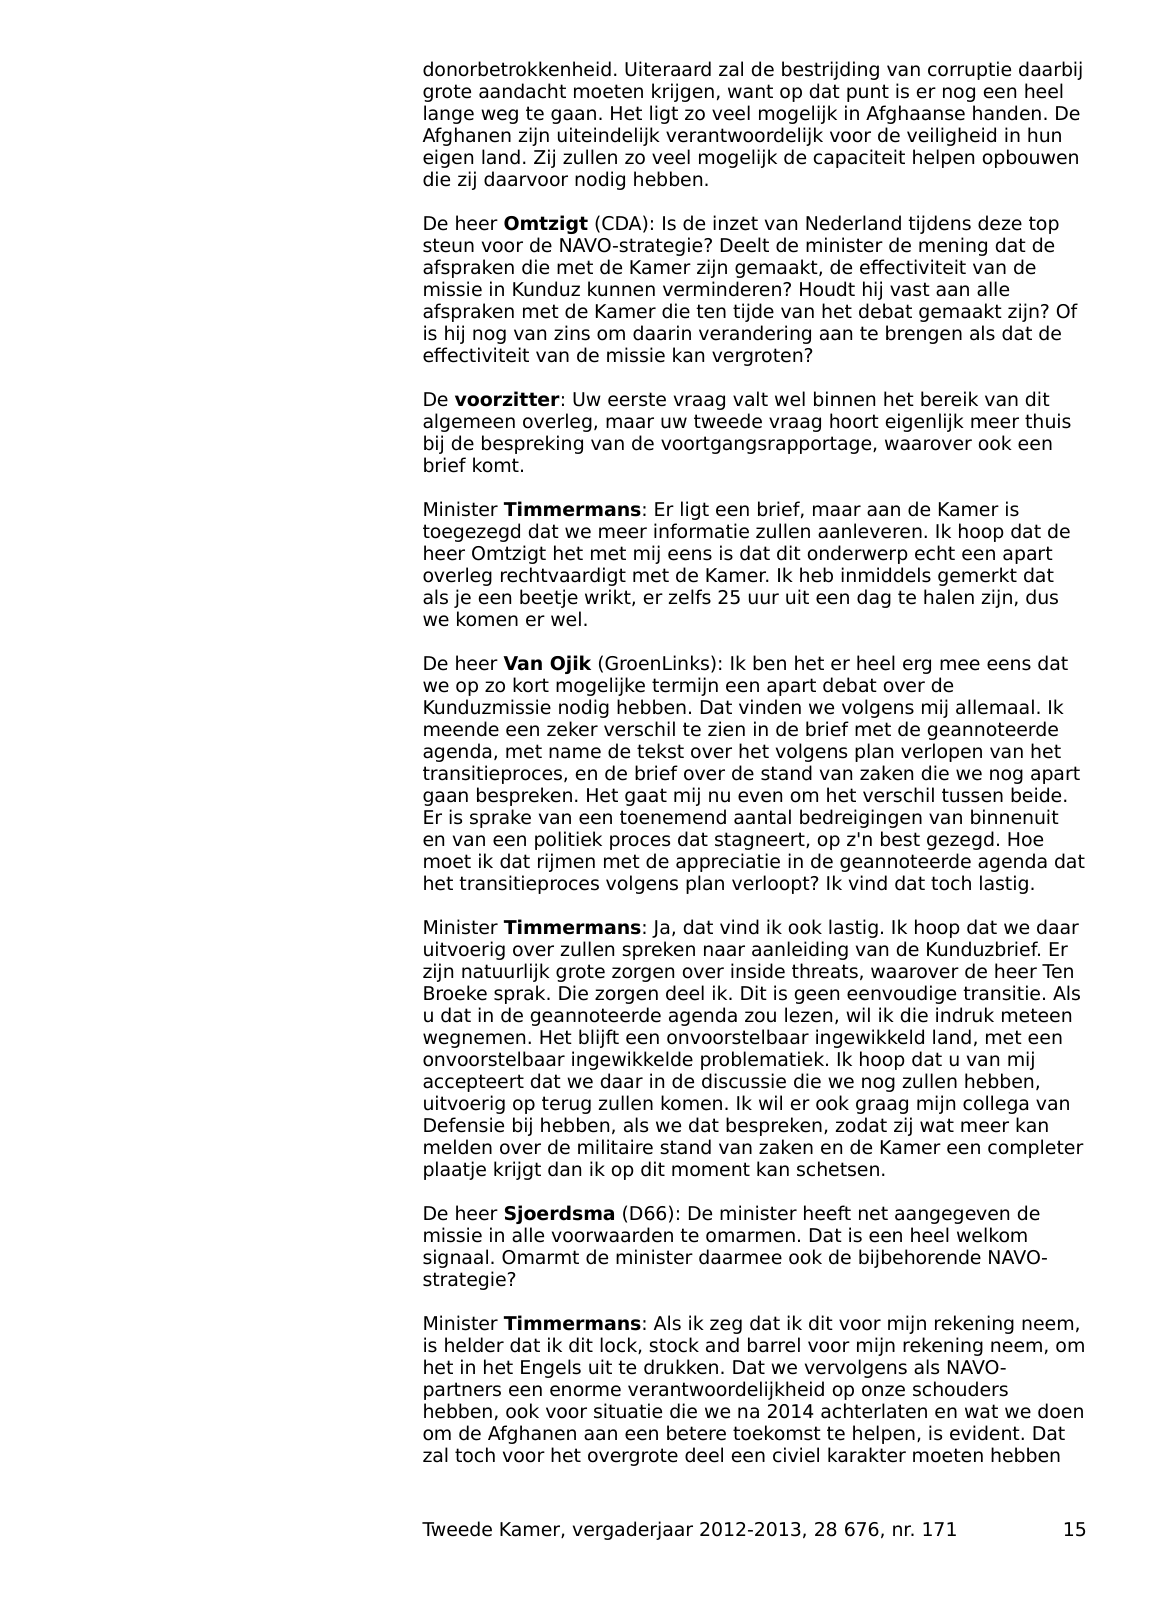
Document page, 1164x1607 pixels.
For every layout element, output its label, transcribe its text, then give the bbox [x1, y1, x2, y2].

text De heer Omtzigt (CDA): Is de inzet van Nederland tijdens deze top steun voor de NAVO-strategie? Deelt de minister de mening dat de afspraken die met de Kamer zijn gemaakt, de effectiviteit van de missie in Kunduz kunnen verminderen? Houdt hij vast aan alle afspraken met de Kamer die ten tijde van het debat gemaakt zijn? Of is hij nog van zins om daarin verandering aan te brengen als dat de effectiviteit van de missie kan vergroten? [422, 213, 1087, 367]
text De heer Van Ojik (GroenLinks): Ik ben het er heel erg mee eens dat we op zo kort mogelijke termijn een apart debat over de Kunduzmissie nodig hebben. Dat vinden we volgens mij allemaal. Ik meende een zeker verschil te zien in de brief met de geannoteerde agenda, met name de tekst over het volgens plan verlopen van het transitieproces, en de brief over de stand van zaken die we nog apart gaan bespreken. Het gaat mij nu even om het verschil tussen beide. Er is sprake van een toenemend aantal bedreigingen van binnenuit en van een politiek proces dat stagneert, op z'n best gezegd. Hoe moet ik dat rijmen met de appreciatie in de geannoteerde agenda dat het transitieproces volgens plan verloopt? Ik vind dat toch lastig. [422, 653, 1087, 895]
text donorbetrokkenheid. Uiteraard zal de bestrijding van corruptie daarbij grote aandacht moeten krijgen, want op dat punt is er nog een heel lange weg te gaan. Het ligt zo veel mogelijk in Afghaanse handen. De Afghanen zijn uiteindelijk verantwoordelijk voor de veiligheid in hun eigen land. Zij zullen zo veel mogelijk de capaciteit helpen opbouwen die zij daarvoor nodig hebben. [422, 59, 1087, 191]
text Minister Timmermans: Er ligt een brief, maar aan de Kamer is toegezegd dat we meer informatie zullen aanleveren. Ik hoop dat de heer Omtzigt het met mij eens is dat dit onderwerp echt een apart overleg rechtvaardigt met de Kamer. Ik heb inmiddels gemerkt dat als je een beetje wrikt, er zelfs 25 uur uit een dag te halen zijn, dus we komen er wel. [422, 499, 1087, 631]
text De voorzitter: Uw eerste vraag valt wel binnen het bereik van dit algemeen overleg, maar uw tweede vraag hoort eigenlijk meer thuis bij de bespreking van de voortgangsrapportage, waarover ook een brief komt. [422, 389, 1087, 477]
text Minister Timmermans: Als ik zeg dat ik dit voor mijn rekening neem, is helder dat ik dit lock, stock and barrel voor mijn rekening neem, om het in het Engels uit te drukken. Dat we vervolgens als NAVO-partners een enorme verantwoordelijkheid op onze schouders hebben, ook voor situatie die we na 2014 achterlaten en wat we doen om de Afghanen aan een betere toekomst te helpen, is evident. Dat zal toch voor het overgrote deel een civiel karakter moeten hebben [422, 1313, 1087, 1467]
text Minister Timmermans: Ja, dat vind ik ook lastig. Ik hoop dat we daar uitvoerig over zullen spreken naar aanleiding van de Kunduzbrief. Er zijn natuurlijk grote zorgen over inside threats, waarover de heer Ten Broeke sprak. Die zorgen deel ik. Dit is geen eenvoudige transitie. Als u dat in de geannoteerde agenda zou lezen, wil ik die indruk meteen wegnemen. Het blijft een onvoorstelbaar ingewikkeld land, met een onvoorstelbaar ingewikkelde problematiek. Ik hoop dat u van mij accepteert dat we daar in de discussie die we nog zullen hebben, uitvoerig op terug zullen komen. Ik wil er ook graag mijn collega van Defensie bij hebben, als we dat bespreken, zodat zij wat meer kan melden over de militaire stand van zaken en de Kamer een completer plaatje krijgt dan ik op dit moment kan schetsen. [422, 917, 1087, 1181]
text De heer Sjoerdsma (D66): De minister heeft net aangegeven de missie in alle voorwaarden te omarmen. Dat is een heel welkom signaal. Omarmt de minister daarmee ook de bijbehorende NAVO-strategie? [422, 1203, 1087, 1291]
